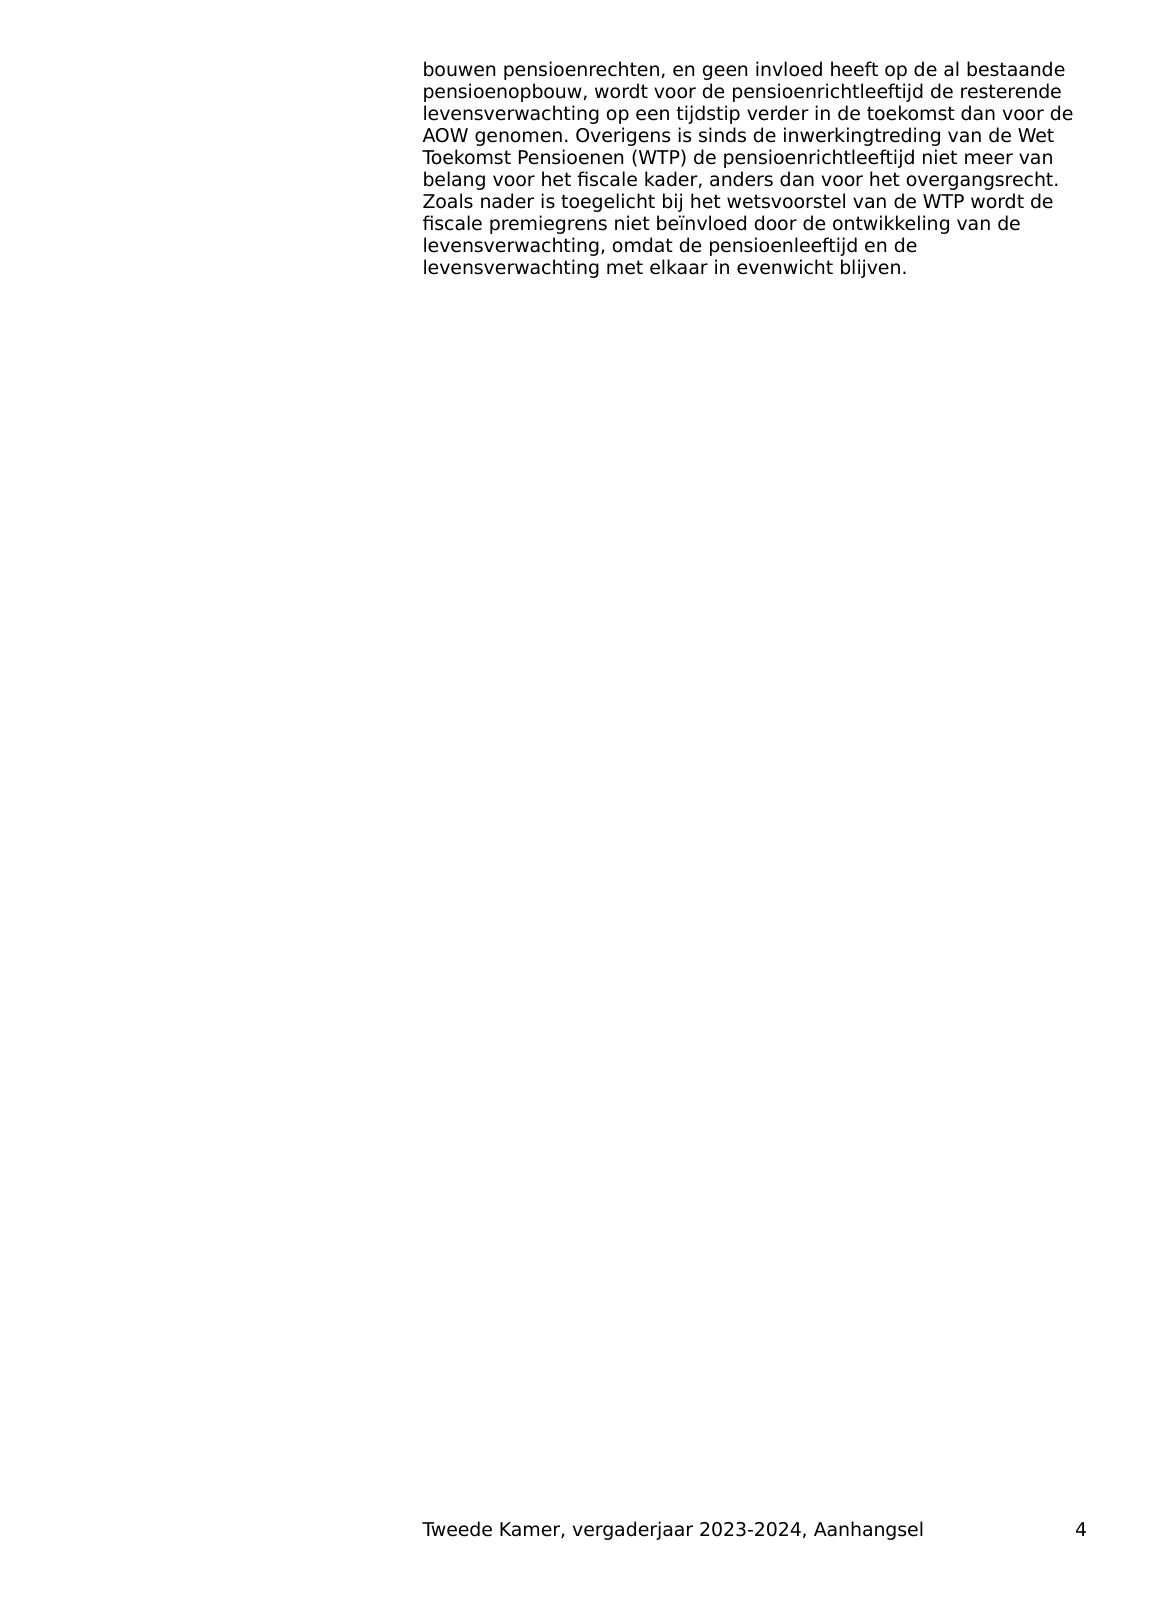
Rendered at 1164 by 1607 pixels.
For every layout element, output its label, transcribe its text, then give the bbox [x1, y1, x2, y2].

text bouwen pensioenrechten, en geen invloed heeft op de al bestaande pensioenopbouw, wordt voor de pensioenrichtleeftijd de resterende levensverwachting op een tijdstip verder in de toekomst dan voor de AOW genomen. Overigens is sinds de inwerkingtreding van de Wet Toekomst Pensioenen (WTP) de pensioenrichtleeftijd niet meer van belang voor het fiscale kader, anders dan voor het overgangsrecht. Zoals nader is toegelicht bij het wetsvoorstel van de WTP wordt de fiscale premiegrens niet beïnvloed door de ontwikkeling van de levensverwachting, omdat de pensioenleeftijd en de levensverwachting met elkaar in evenwicht blijven. [422, 59, 1087, 279]
